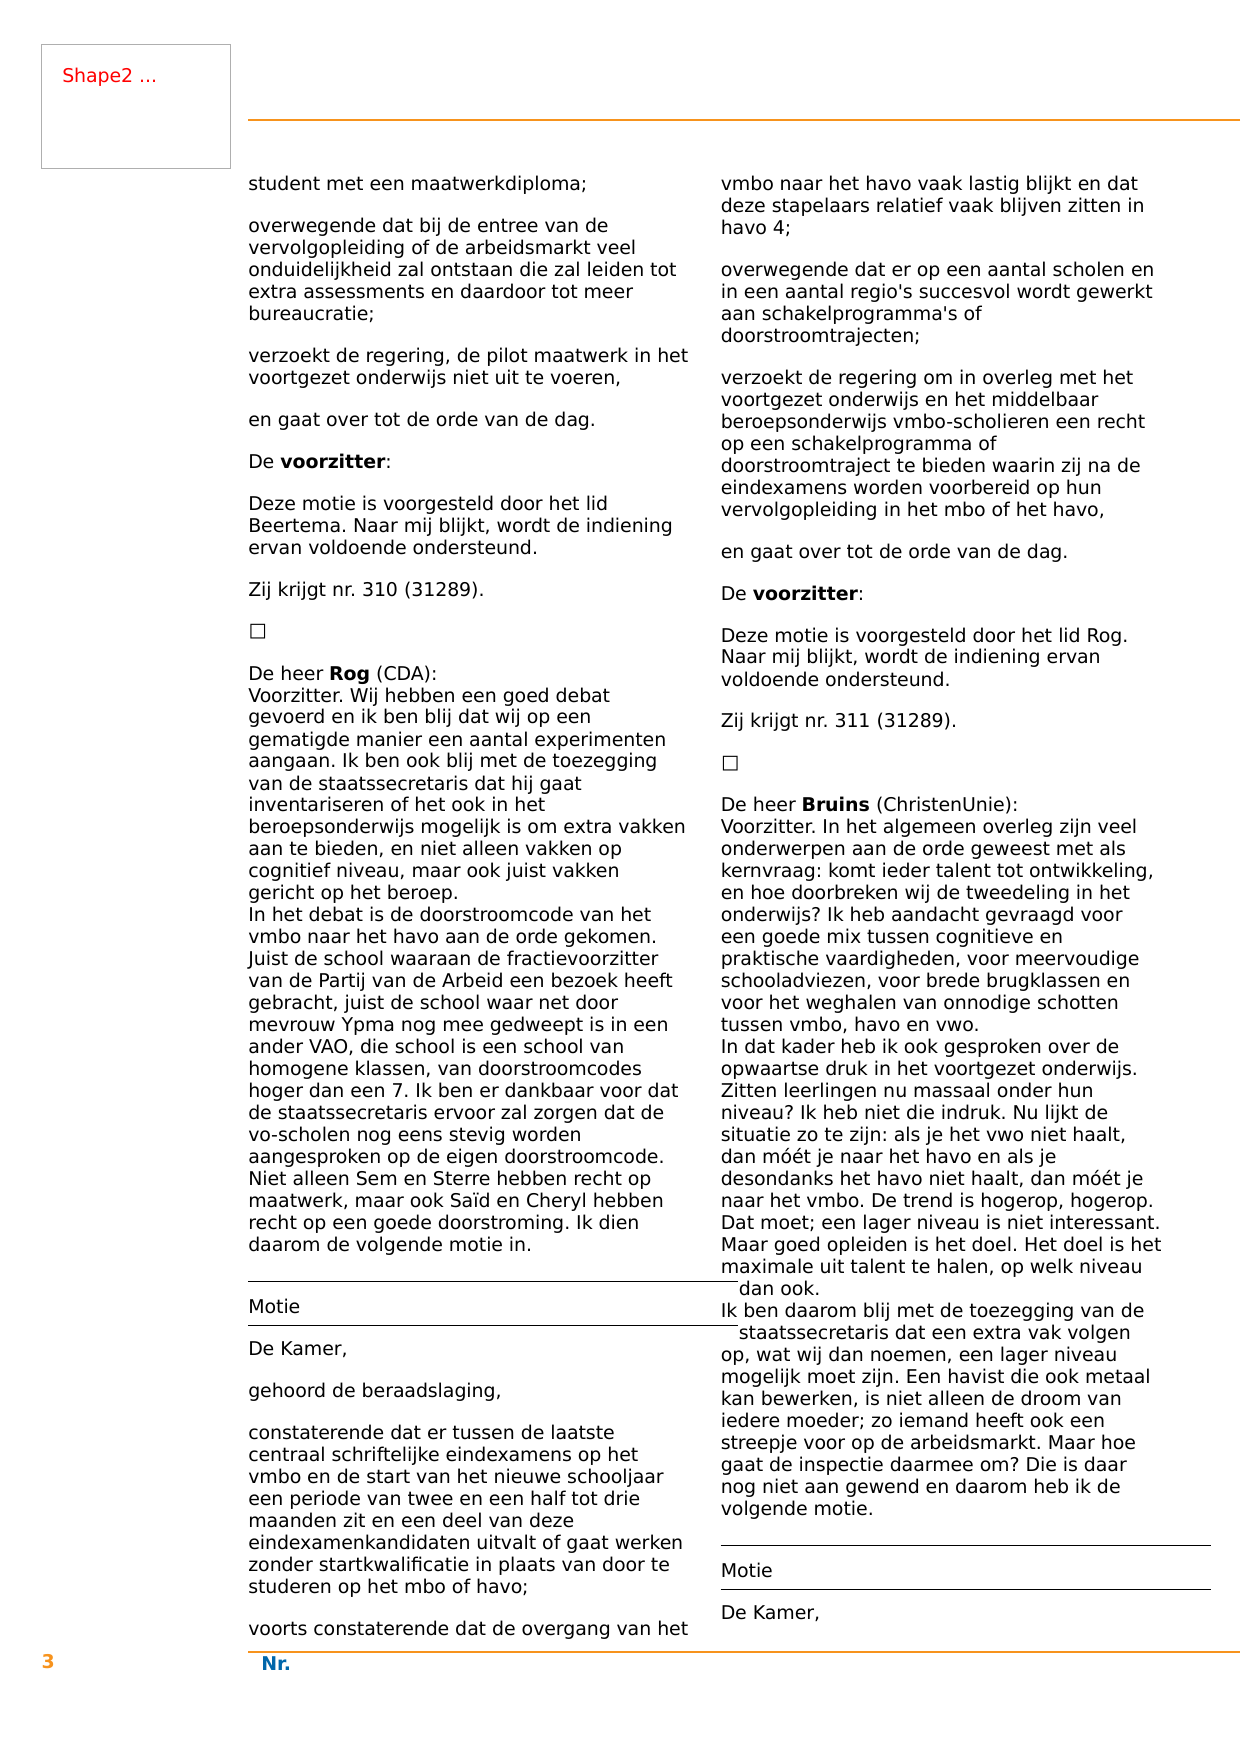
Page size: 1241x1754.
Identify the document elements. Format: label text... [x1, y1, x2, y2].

text Motie [248, 1296, 691, 1318]
text constaterende dat er tussen de laatste centraal schriftelijke eindexamens op het vmbo en de start van het nieuwe schooljaar een periode van twee en een half tot drie maanden zit en een deel van deze eindexamenkandidaten uitvalt of gaat werken zonder startkwalificatie in plaats van door te studeren op het mbo of havo; [248, 1422, 691, 1598]
text ⬜ [721, 752, 1163, 774]
text Voorzitter. In het algemeen overleg zijn veel onderwerpen aan de orde geweest met als kernvraag: komt ieder talent tot ontwikkeling, en hoe doorbreken wij de tweedeling in het onderwijs? Ik heb aandacht gevraagd voor een goede mix tussen cognitieve en praktische vaardigheden, voor meervoudige schooladviezen, voor brede brugklassen en voor het weghalen van onnodige schotten tussen vmbo, havo en vwo. [721, 816, 1163, 1036]
text Deze motie is voorgesteld door het lid Rog. Naar mij blijkt, wordt de indiening ervan voldoende ondersteund. [721, 624, 1163, 690]
text Voorzitter. Wij hebben een goed debat gevoerd en ik ben blij dat wij op een gematigde manier een aantal experimenten aangaan. Ik ben ook blij met de toezegging van de staatssecretaris dat hij gaat inventariseren of het ook in het beroepsonderwijs mogelijk is om extra vakken aan te bieden, en niet alleen vakken op cognitief niveau, maar ook juist vakken gericht op het beroep. [248, 684, 691, 904]
text en gaat over tot de orde van de dag. [248, 409, 691, 431]
text Zij krijgt nr. 310 (31289). [248, 578, 691, 601]
text Ik ben daarom blij met de toezegging van de staatssecretaris dat een extra vak volgen op, wat wij dan noemen, een lager niveau mogelijk moet zijn. Een havist die ook metaal kan bewerken, is niet alleen de droom van iedere moeder; zo iemand heeft ook een streepje voor op de arbeidsmarkt. Maar hoe gaat de inspectie daarmee om? Die is daar nog niet aan gewend en daarom heb ik de volgende motie. [721, 1300, 1163, 1520]
text Motie [721, 1559, 1163, 1582]
text voorts constaterende dat de overgang van het [248, 1618, 691, 1639]
text en gaat over tot de orde van de dag. [721, 541, 1163, 562]
text De Kamer, [248, 1338, 691, 1360]
text Zij krijgt nr. 311 (31289). [721, 710, 1163, 732]
text In het debat is de doorstroomcode van het vmbo naar het havo aan de orde gekomen. Juist de school waaraan de fractievoorzitter van de Partij van de Arbeid een bezoek heeft gebracht, juist de school waar net door mevrouw Ypma nog mee gedweept is in een ander VAO, die school is een school van homogene klassen, van doorstroomcodes hoger dan een 7. Ik ben er dankbaar voor dat de staatssecretaris ervoor zal zorgen dat de vo-scholen nog eens stevig worden aangesproken op de eigen doorstroomcode. [248, 904, 691, 1168]
text vmbo naar het havo vaak lastig blijkt en dat deze stapelaars relatief vaak blijven zitten in havo 4; [721, 173, 1163, 239]
text ⬜ [248, 621, 691, 642]
text verzoekt de regering om in overleg met het voortgezet onderwijs en het middelbaar beroepsonderwijs vmbo-scholieren een recht op een schakelprogramma of doorstroomtraject te bieden waarin zij na de eindexamens worden voorbereid op hun vervolgopleiding in het mbo of het havo, [721, 367, 1163, 521]
text overwegende dat bij de entree van de vervolgopleiding of de arbeidsmarkt veel onduidelijkheid zal ontstaan die zal leiden tot extra assessments en daardoor tot meer bureaucratie; [248, 215, 691, 325]
text De Kamer, [721, 1602, 1163, 1623]
text verzoekt de regering, de pilot maatwerk in het voortgezet onderwijs niet uit te voeren, [248, 345, 691, 389]
text De heer Rog (CDA): [248, 662, 691, 684]
text In dat kader heb ik ook gesproken over de opwaartse druk in het voortgezet onderwijs. Zitten leerlingen nu massaal onder hun niveau? Ik heb niet die indruk. Nu lijkt de situatie zo te zijn: als je het vwo niet haalt, dan móét je naar het havo en als je desondanks het havo niet haalt, dan móét je naar het vmbo. De trend is hogerop, hogerop. Dat moet; een lager niveau is niet interessant. Maar goed opleiden is het doel. Het doel is het maximale uit talent te halen, op welk niveau dan ook. [721, 1036, 1163, 1300]
text gehoord de beraadslaging, [248, 1380, 691, 1402]
text De voorzitter: [248, 451, 691, 473]
text De heer Bruins (ChristenUnie): [721, 794, 1163, 816]
text student met een maatwerkdiploma; [248, 173, 691, 195]
text Niet alleen Sem en Sterre hebben recht op maatwerk, maar ook Saïd en Cheryl hebben recht op een goede doorstroming. Ik dien daarom de volgende motie in. [248, 1168, 691, 1256]
text Deze motie is voorgesteld door het lid Beertema. Naar mij blijkt, wordt de indiening ervan voldoende ondersteund. [248, 493, 691, 558]
text De voorzitter: [721, 582, 1163, 604]
text overwegende dat er op een aantal scholen en in een aantal regio's succesvol wordt gewerkt aan schakelprogramma's of doorstroomtrajecten; [721, 259, 1163, 347]
